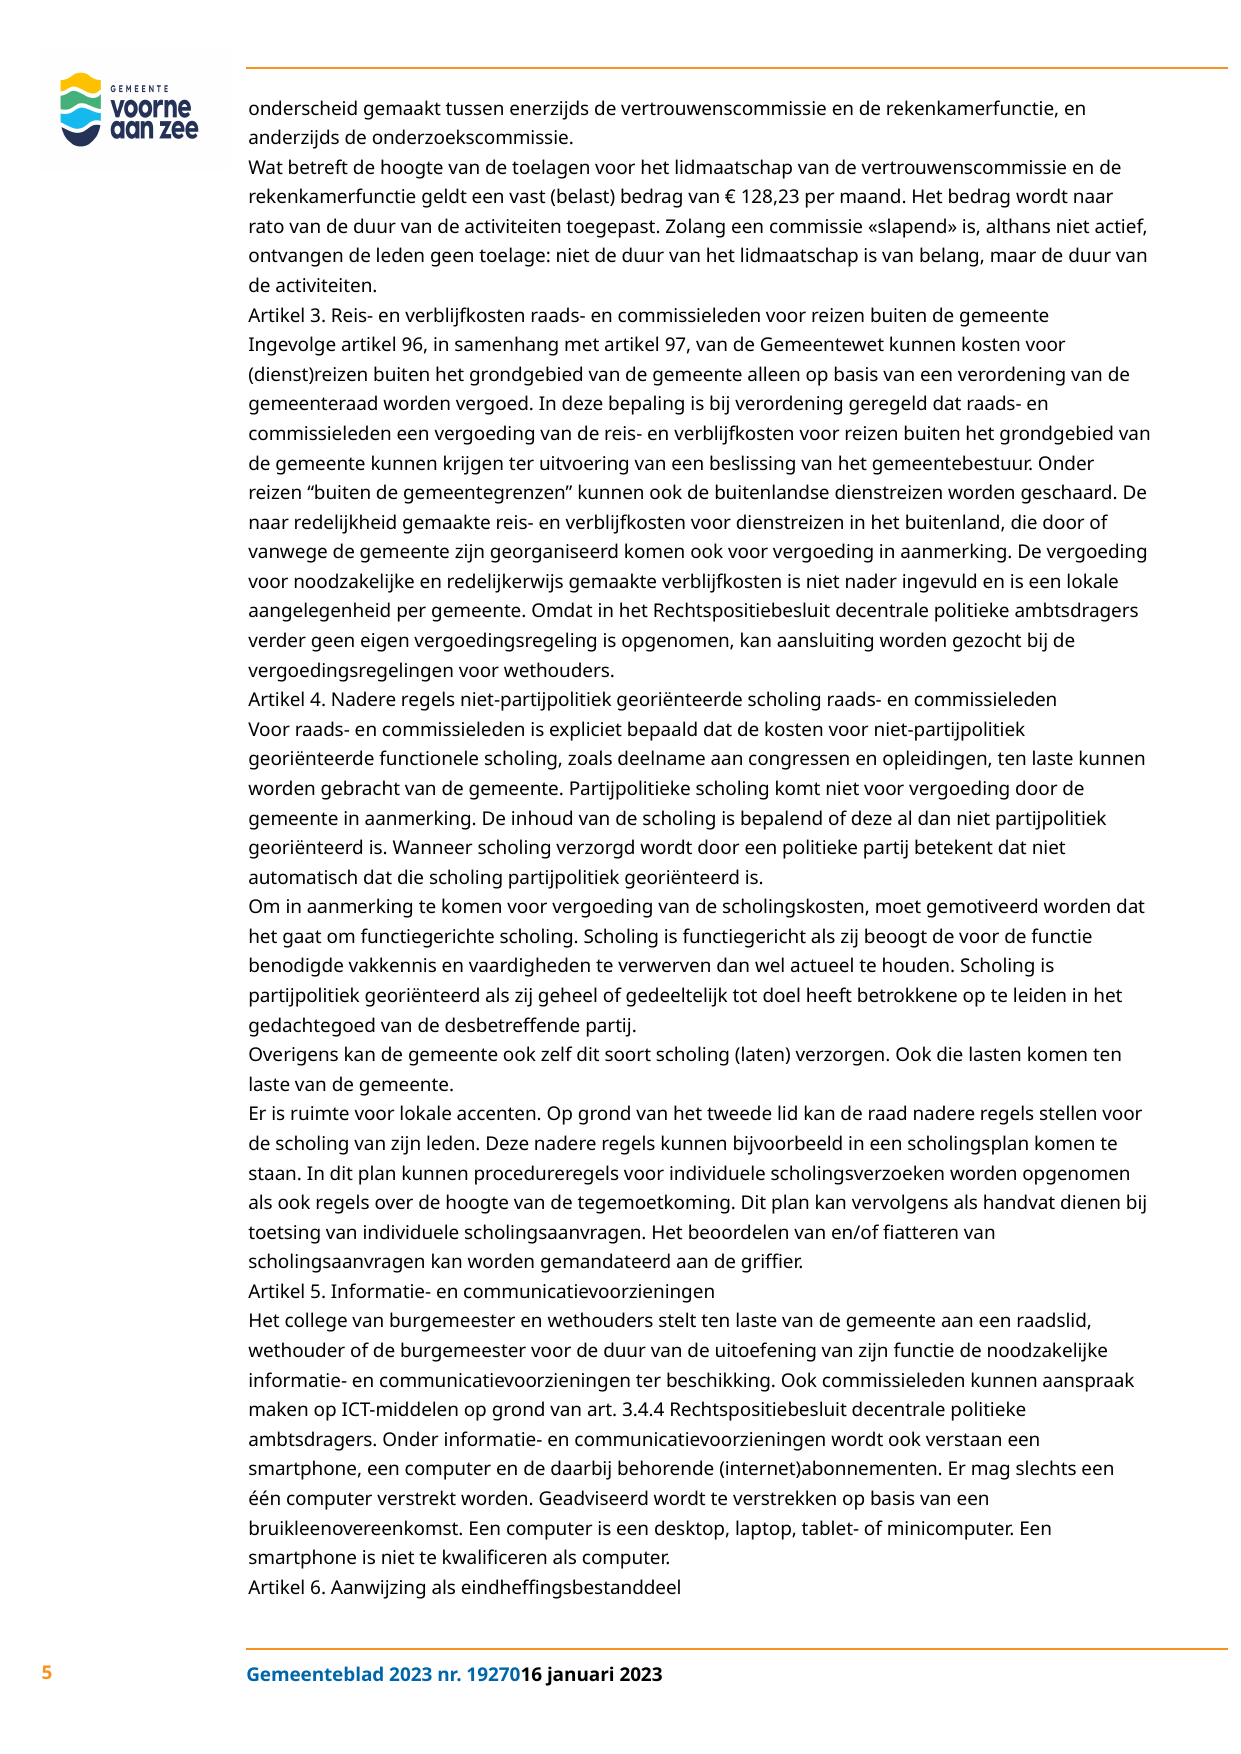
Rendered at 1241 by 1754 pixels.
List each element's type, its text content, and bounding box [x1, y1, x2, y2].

text Om in aanmerking te komen voor vergoeding van de scholingskosten, moet gemotiveerd worden dat het gaat om functiegerichte scholing. Scholing is functiegericht als zij beoogt de voor de functie benodigde vakkennis en vaardigheden te verwerven dan wel actueel te houden. Scholing is partijpolitiek georiënteerd als zij geheel of gedeeltelijk tot doel heeft betrokkene op te leiden in het gedachtegoed van de desbetreffende partij. [248, 893, 1152, 1038]
text Artikel 5. Informatie- en communicatievoorzieningen [248, 1278, 1152, 1304]
text Het college van burgemeester en wethouders stelt ten laste van de gemeente aan een raadslid, wethouder of de burgemeester voor de duur van de uitoefening van zijn functie de noodzakelijke informatie- en communicatievoorzieningen ter beschikking. Ook commissieleden kunnen aanspraak maken op ICT-middelen op grond van art. 3.4.4 Rechtspositiebesluit decentrale politieke ambtsdragers. Onder informatie- en communicatievoorzieningen wordt ook verstaan een smartphone, een computer en de daarbij behorende (internet)abonnementen. Er mag slechts een één computer verstrekt worden. Geadviseerd wordt te verstrekken op basis van een bruikleenovereenkomst. Een computer is een desktop, laptop, tablet- of minicomputer. Een smartphone is niet te kwalificeren als computer. [248, 1308, 1152, 1570]
text Voor raads- en commissieleden is expliciet bepaald dat de kosten voor niet-partijpolitiek georiënteerde functionele scholing, zoals deelname aan congressen en opleidingen, ten laste kunnen worden gebracht van de gemeente. Partijpolitieke scholing komt niet voor vergoeding door de gemeente in aanmerking. De inhoud van de scholing is bepalend of deze al dan niet partijpolitiek georiënteerd is. Wanneer scholing verzorgd wordt door een politieke partij betekent dat niet automatisch dat die scholing partijpolitiek georiënteerd is. [248, 716, 1152, 890]
picture [41, 47, 231, 172]
text Ingevolge artikel 96, in samenhang met artikel 97, van de Gemeentewet kunnen kosten voor (dienst)reizen buiten het grondgebied van de gemeente alleen op basis van een verordening van de gemeenteraad worden vergoed. In deze bepaling is bij verordening geregeld dat raads- en commissieleden een vergoeding van de reis- en verblijfkosten voor reizen buiten het grondgebied van de gemeente kunnen krijgen ter uitvoering van een beslissing van het gemeentebestuur. Onder reizen “buiten de gemeentegrenzen” kunnen ook de buitenlandse dienstreizen worden geschaard. De naar redelijkheid gemaakte reis- en verblijfkosten voor dienstreizen in het buitenland, die door of vanwege de gemeente zijn georganiseerd komen ook voor vergoeding in aanmerking. De vergoeding voor noodzakelijke en redelijkerwijs gemaakte verblijfkosten is niet nader ingevuld en is een lokale aangelegenheid per gemeente. Omdat in het Rechtspositiebesluit decentrale politieke ambtsdragers verder geen eigen vergoedingsregeling is opgenomen, kan aansluiting worden gezocht bij de vergoedingsregelingen voor wethouders. [248, 331, 1152, 683]
text Wat betreft de hoogte van de toelagen voor het lidmaatschap van de vertrouwenscommissie en de rekenkamerfunctie geldt een vast (belast) bedrag van € 128,23 per maand. Het bedrag wordt naar rato van de duur van de activiteiten toegepast. Zolang een commissie «slapend» is, althans niet actief, ontvangen de leden geen toelage: niet de duur van het lidmaatschap is van belang, maar de duur van de activiteiten. [248, 154, 1152, 298]
text Er is ruimte voor lokale accenten. Op grond van het tweede lid kan de raad nadere regels stellen voor de scholing van zijn leden. Deze nadere regels kunnen bijvoorbeeld in een scholingsplan komen te staan. In dit plan kunnen procedureregels voor individuele scholingsverzoeken worden opgenomen als ook regels over de hoogte van de tegemoetkoming. Dit plan kan vervolgens als handvat dienen bij toetsing van individuele scholingsaanvragen. Het beoordelen van en/of fiatteren van scholingsaanvragen kan worden gemandateerd aan de griffier. [248, 1101, 1152, 1274]
text Overigens kan de gemeente ook zelf dit soort scholing (laten) verzorgen. Ook die lasten komen ten laste van de gemeente. [248, 1041, 1152, 1097]
text onderscheid gemaakt tussen enerzijds de vertrouwenscommissie en de rekenkamerfunctie, en anderzijds de onderzoekscommissie. [248, 95, 1152, 150]
text Artikel 6. Aanwijzing als eindheffingsbestanddeel [248, 1574, 1152, 1600]
text Artikel 3. Reis- en verblijfkosten raads- en commissieleden voor reizen buiten de gemeente [248, 302, 1152, 328]
text Artikel 4. Nadere regels niet-partijpolitiek georiënteerde scholing raads- en commissieleden [248, 686, 1152, 712]
